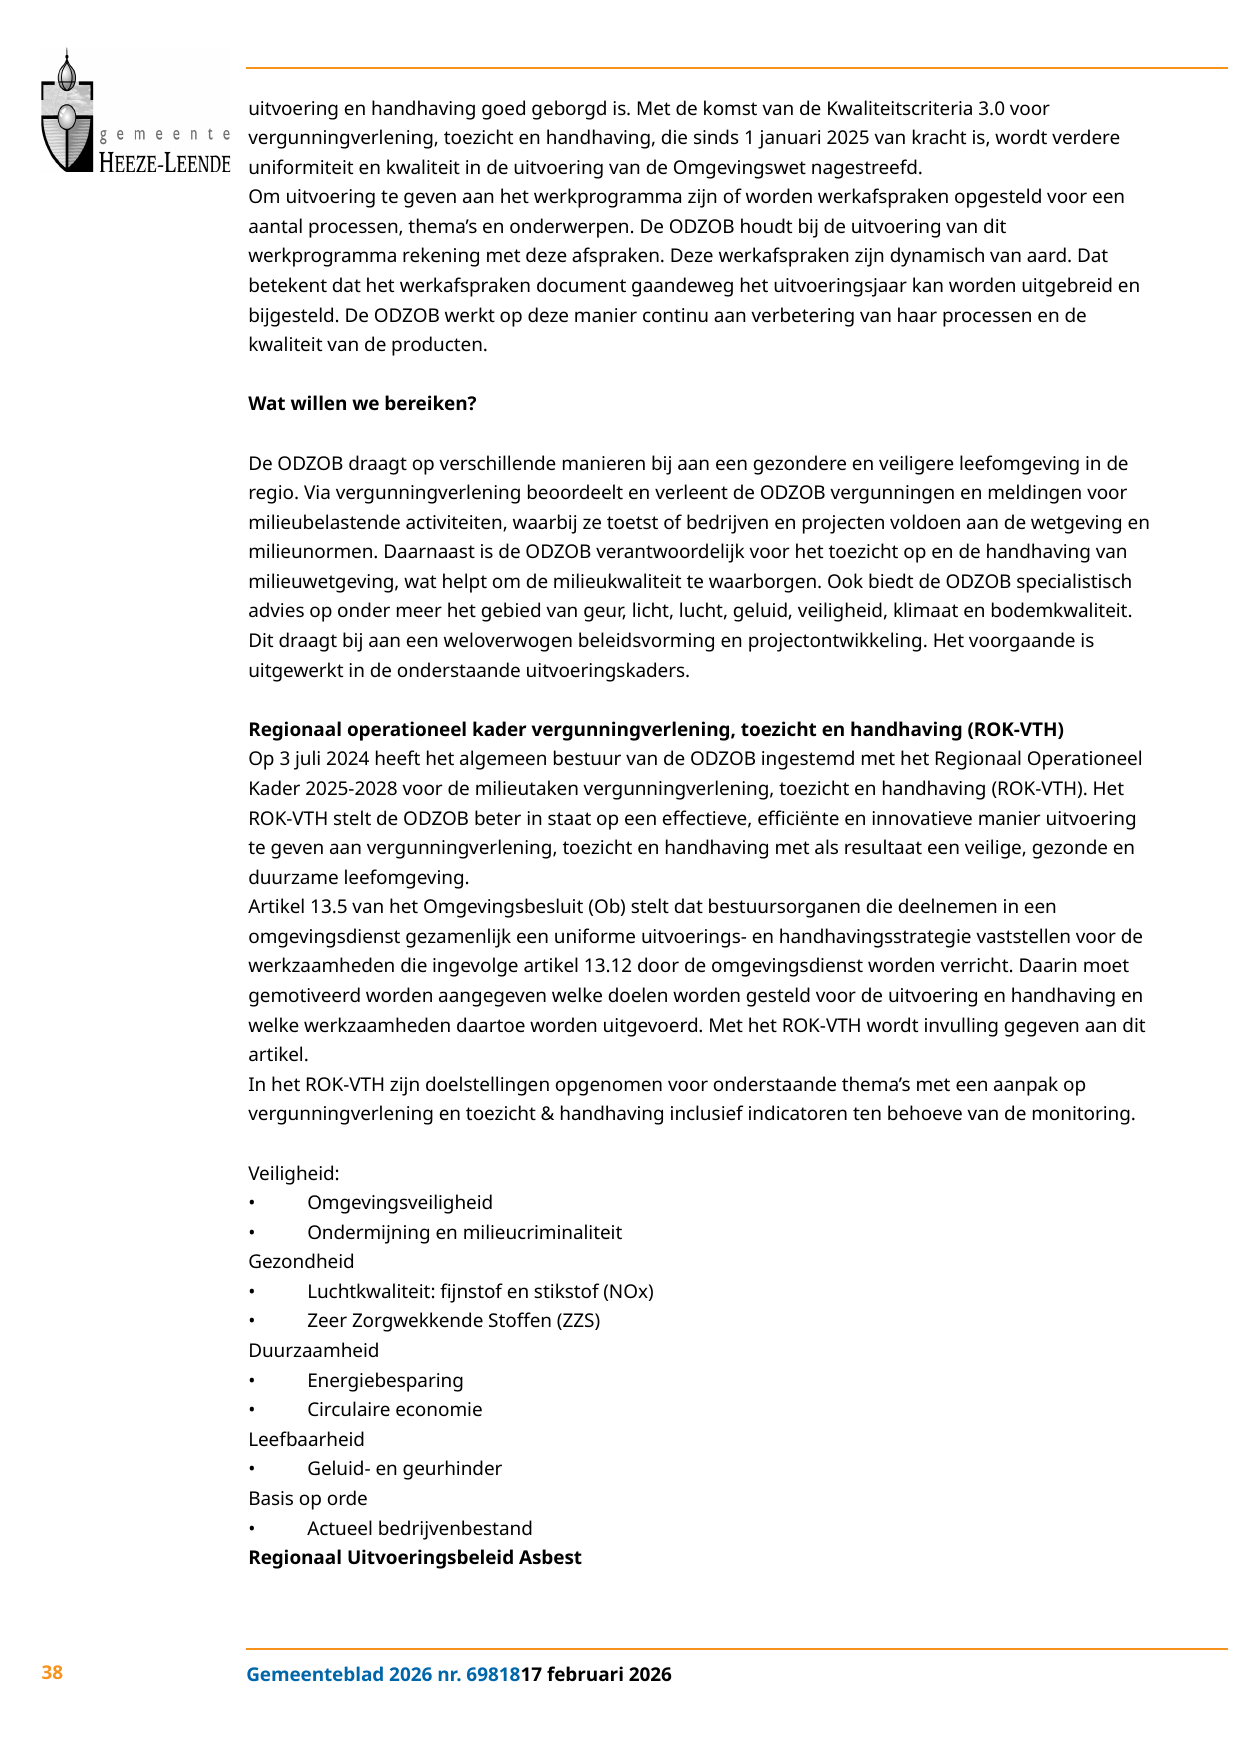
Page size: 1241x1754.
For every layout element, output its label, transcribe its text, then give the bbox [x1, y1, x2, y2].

text Regionaal Uitvoeringsbeleid Asbest [248, 1544, 1152, 1570]
text Artikel 13.5 van het Omgevingsbesluit (Ob) stelt dat bestuursorganen die deelnemen in een omgevingsdienst gezamenlijk een uniforme uitvoerings- en handhavingsstrategie vaststellen voor de werkzaamheden die ingevolge artikel 13.12 door de omgevingsdienst worden verricht. Daarin moet gemotiveerd worden aangegeven welke doelen worden gesteld voor de uitvoering en handhaving en welke werkzaamheden daartoe worden uitgevoerd. Met het ROK-VTH wordt invulling gegeven aan dit artikel. [248, 893, 1152, 1067]
picture [41, 47, 231, 172]
text Op 3 juli 2024 heeft het algemeen bestuur van de ODZOB ingestemd met het Regionaal Operationeel Kader 2025-2028 voor de milieutaken vergunningverlening, toezicht en handhaving (ROK-VTH). Het ROK-VTH stelt de ODZOB beter in staat op een effectieve, efficiënte en innovatieve manier uitvoering te geven aan vergunningverlening, toezicht en handhaving met als resultaat een veilige, gezonde en duurzame leefomgeving. [248, 746, 1152, 890]
list Circulaire economie [248, 1396, 1152, 1422]
text Leefbaarheid [248, 1426, 1152, 1452]
list Ondermijning en milieucriminaliteit [248, 1219, 1152, 1245]
list Zeer Zorgwekkende Stoffen (ZZS) [248, 1308, 1152, 1333]
text uitvoering en handhaving goed geborgd is. Met de komst van de Kwaliteitscriteria 3.0 voor vergunningverlening, toezicht en handhaving, die sinds 1 januari 2025 van kracht is, wordt verdere uniformiteit en kwaliteit in de uitvoering van de Omgevingswet nagestreefd. [248, 95, 1152, 180]
list Luchtkwaliteit: fijnstof en stikstof (NOx) [248, 1278, 1152, 1304]
text Veiligheid: [248, 1160, 1152, 1186]
text In het ROK-VTH zijn doelstellingen opgenomen voor onderstaande thema’s met een aanpak op vergunningverlening en toezicht & handhaving inclusief indicatoren ten behoeve van de monitoring. [248, 1071, 1152, 1126]
text Regionaal operationeel kader vergunningverlening, toezicht en handhaving (ROK-VTH) [248, 716, 1152, 742]
list Geluid- en geurhinder [248, 1456, 1152, 1481]
text Basis op orde [248, 1485, 1152, 1511]
text Gezondheid [248, 1248, 1152, 1274]
text Om uitvoering te geven aan het werkprogramma zijn of worden werkafspraken opgesteld voor een aantal processen, thema’s en onderwerpen. De ODZOB houdt bij de uitvoering van dit werkprogramma rekening met deze afspraken. Deze werkafspraken zijn dynamisch van aard. Dat betekent dat het werkafspraken document gaandeweg het uitvoeringsjaar kan worden uitgebreid en bijgesteld. De ODZOB werkt op deze manier continu aan verbetering van haar processen en de kwaliteit van de producten. [248, 183, 1152, 357]
list Omgevingsveiligheid [248, 1189, 1152, 1215]
text De ODZOB draagt op verschillende manieren bij aan een gezondere en veiligere leefomgeving in de regio. Via vergunningverlening beoordeelt en verleent de ODZOB vergunningen en meldingen voor milieubelastende activiteiten, waarbij ze toetst of bedrijven en projecten voldoen aan de wetgeving en milieunormen. Daarnaast is de ODZOB verantwoordelijk voor het toezicht op en de handhaving van milieuwetgeving, wat helpt om de milieukwaliteit te waarborgen. Ook biedt de ODZOB specialistisch advies op onder meer het gebied van geur, licht, lucht, geluid, veiligheid, klimaat en bodemkwaliteit. Dit draagt bij aan een weloverwogen beleidsvorming en projectontwikkeling. Het voorgaande is uitgewerkt in de onderstaande uitvoeringskaders. [248, 450, 1152, 683]
list Energiebesparing [248, 1367, 1152, 1393]
text Wat willen we bereiken? [248, 391, 1152, 416]
list Actueel bedrijvenbestand [248, 1515, 1152, 1541]
text Duurzaamheid [248, 1337, 1152, 1363]
